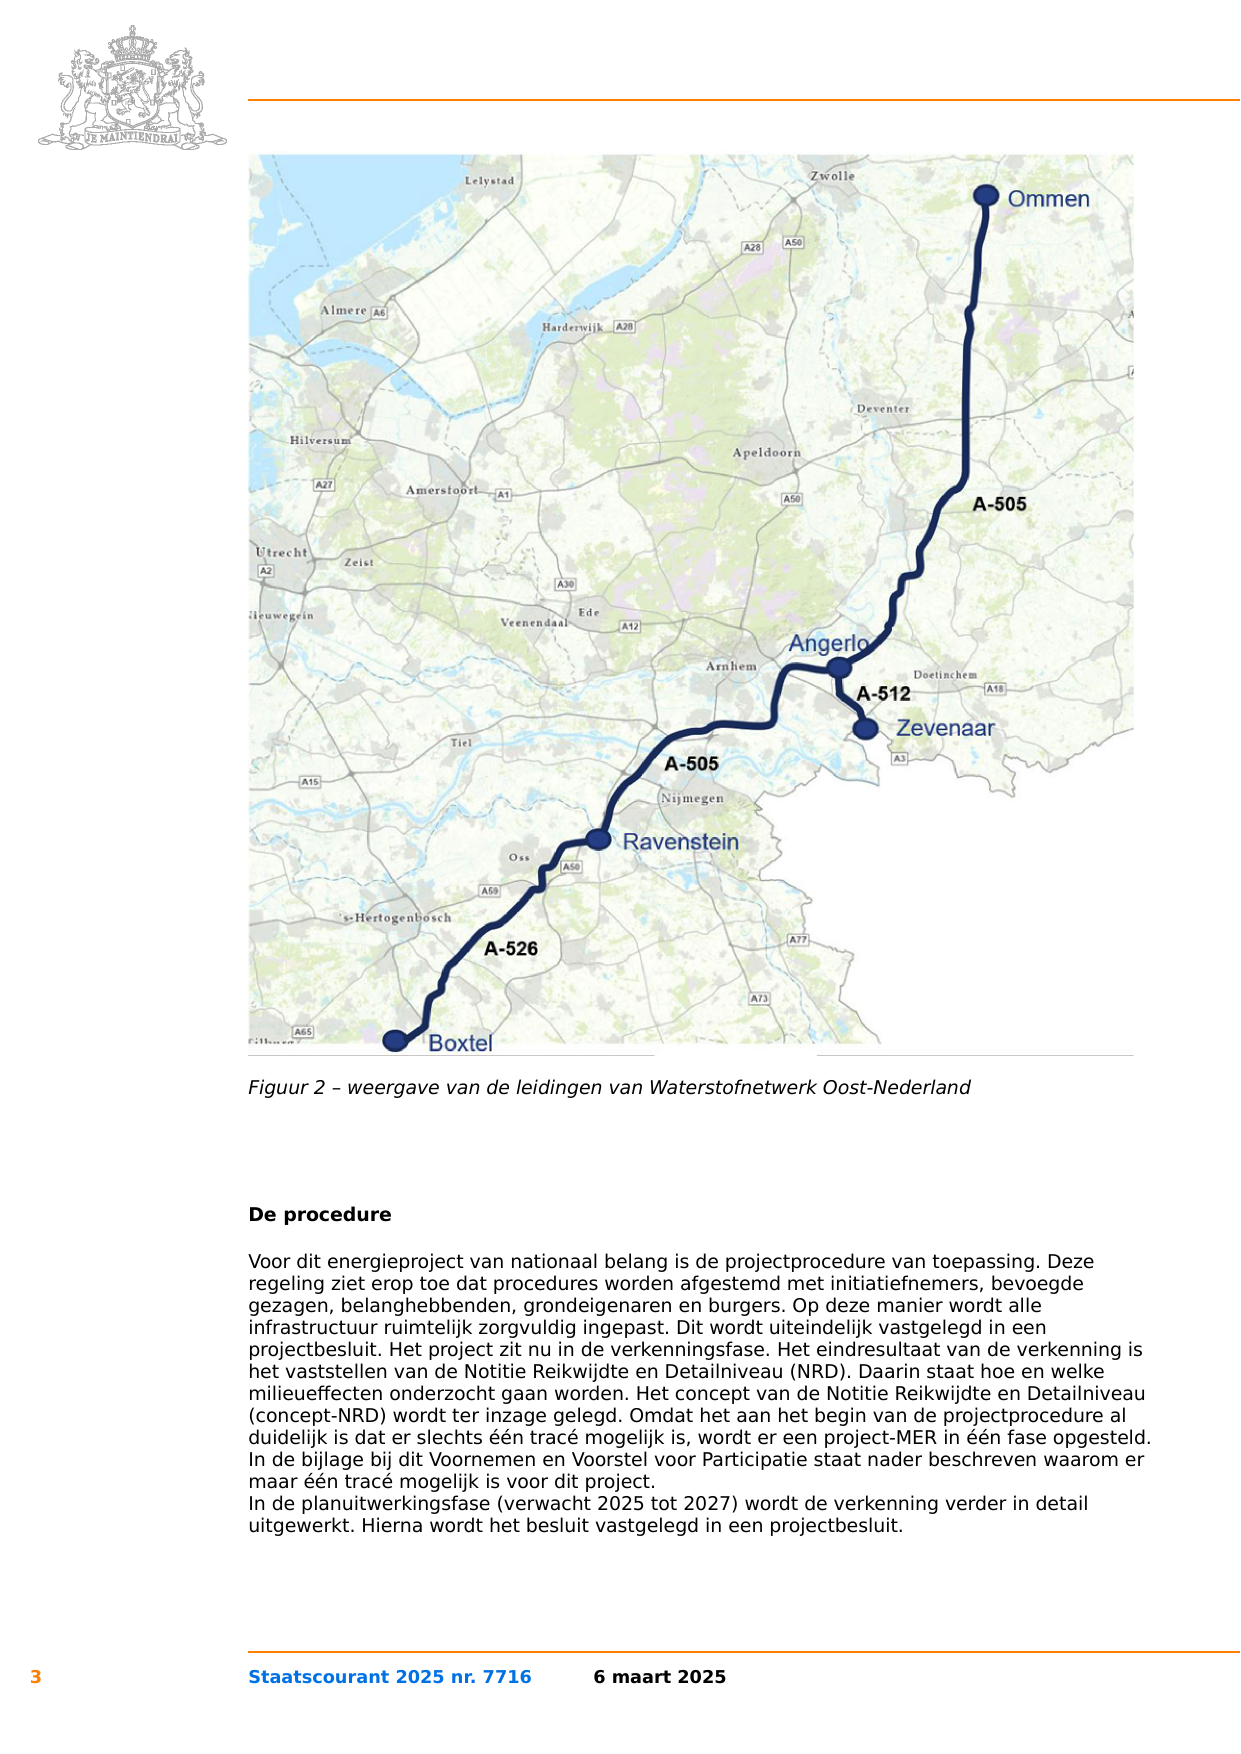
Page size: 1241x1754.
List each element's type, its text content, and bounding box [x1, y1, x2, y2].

picture [248, 151, 1134, 1056]
text Figuur 2 – weergave van de leidingen van Waterstofnetwerk Oost-Nederland [248, 1077, 1134, 1099]
text In de planuitwerkingsfase (verwacht 2025 tot 2027) wordt de verkenning verder in detail uitgewerkt. Hierna wordt het besluit vastgelegd in een projectbesluit. [248, 1493, 1163, 1537]
picture [38, 25, 227, 150]
subtitle De procedure [248, 1204, 1163, 1226]
text Voor dit energieproject van nationaal belang is de projectprocedure van toepassing. Deze regeling ziet erop toe dat procedures worden afgestemd met initiatiefnemers, bevoegde gezagen, belanghebbenden, grondeigenaren en burgers. Op deze manier wordt alle infrastructuur ruimtelijk zorgvuldig ingepast. Dit wordt uiteindelijk vastgelegd in een projectbesluit. Het project zit nu in de verkenningsfase. Het eindresultaat van de verkenning is het vaststellen van de Notitie Reikwijdte en Detailniveau (NRD). Daarin staat hoe en welke milieueffecten onderzocht gaan worden. Het concept van de Notitie Reikwijdte en Detailniveau (concept-NRD) wordt ter inzage gelegd. Omdat het aan het begin van de projectprocedure al duidelijk is dat er slechts één tracé mogelijk is, wordt er een project-MER in één fase opgesteld. In de bijlage bij dit Voornemen en Voorstel voor Participatie staat nader beschreven waarom er maar één tracé mogelijk is voor dit project. [248, 1251, 1163, 1493]
